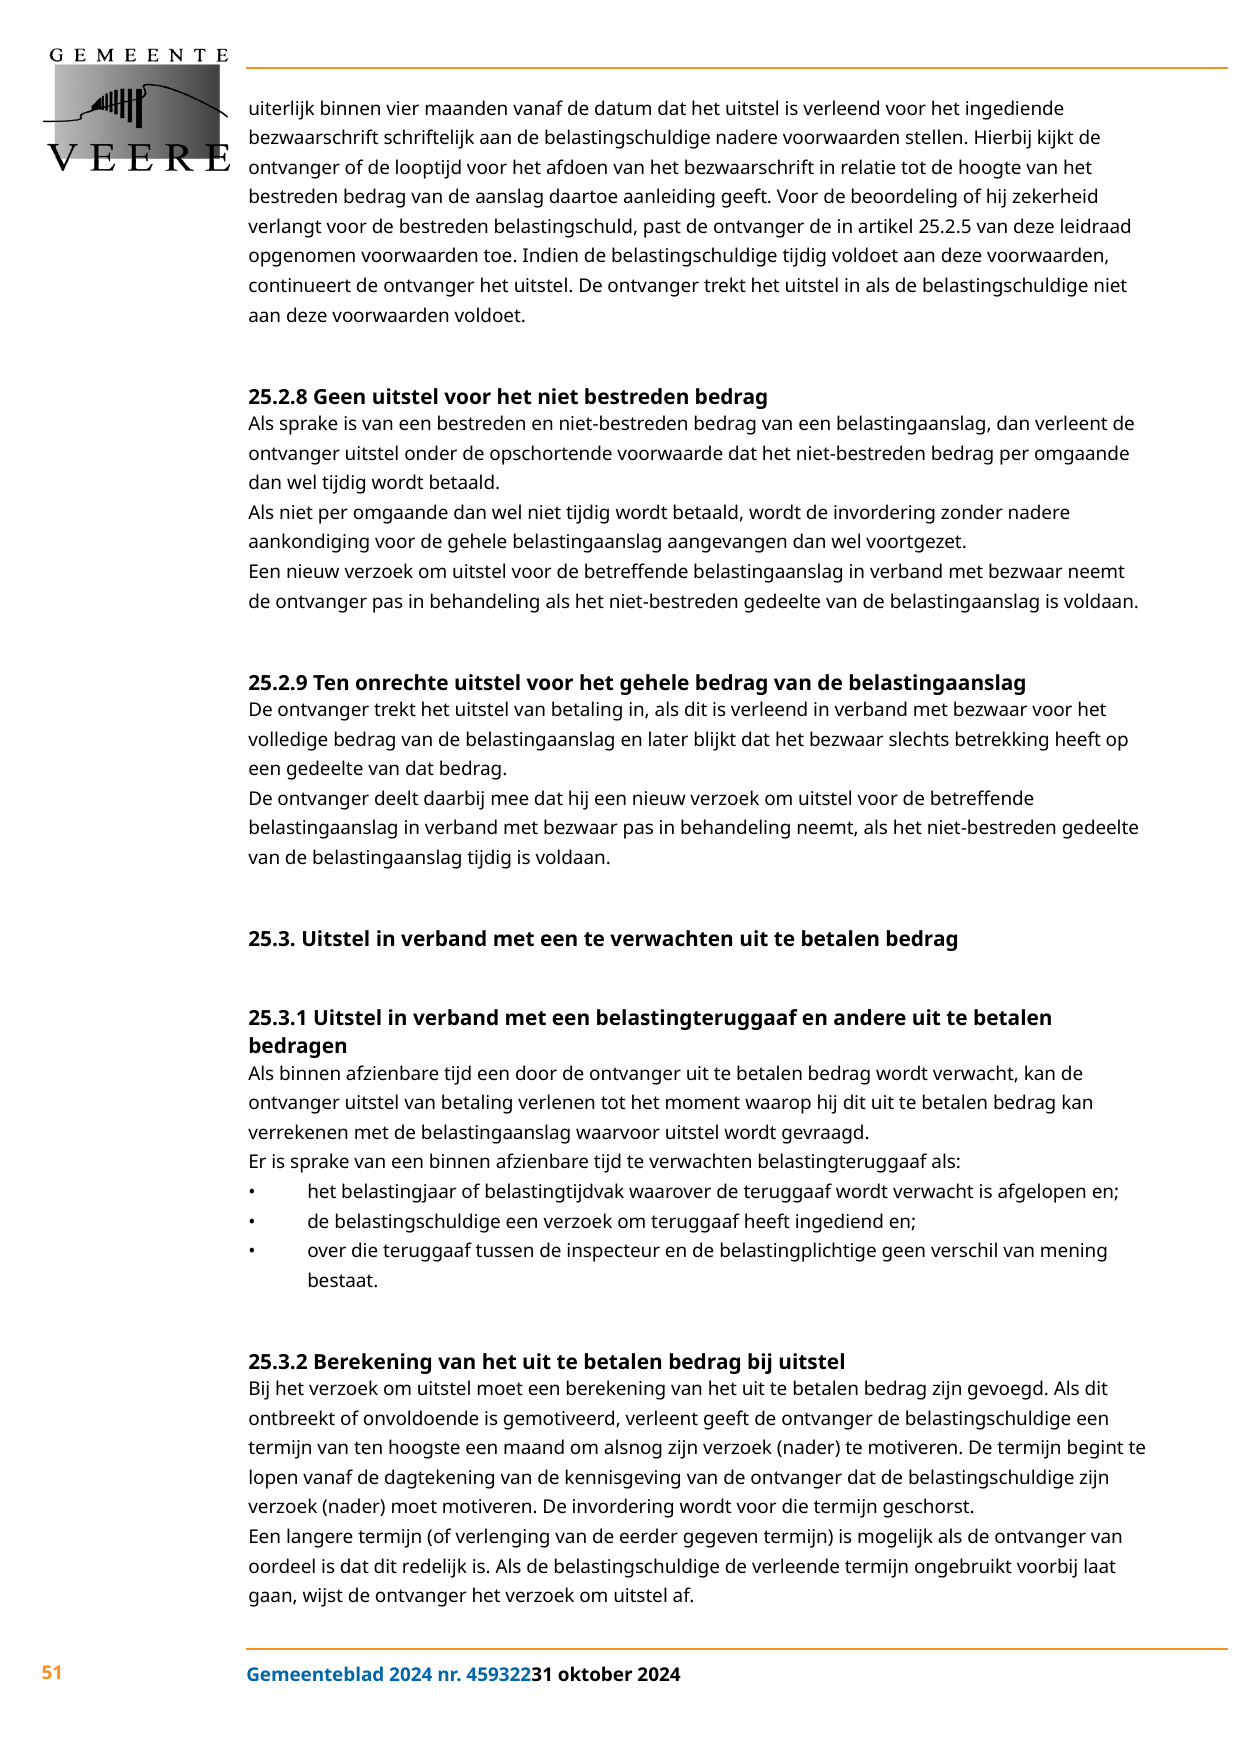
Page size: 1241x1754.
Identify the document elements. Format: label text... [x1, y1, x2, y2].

picture [41, 47, 231, 172]
text Een langere termijn (of verlenging van de eerder gegeven termijn) is mogelijk als de ontvanger van oordeel is dat dit redelijk is. Als de belastingschuldige de verleende termijn ongebruikt voorbij laat gaan, wijst de ontvanger het verzoek om uitstel af. [248, 1523, 1152, 1608]
text De ontvanger trekt het uitstel van betaling in, als dit is verleend in verband met bezwaar voor het volledige bedrag van de belastingaanslag en later blijkt dat het bezwaar slechts betrekking heeft op een gedeelte van dat bedrag. [248, 696, 1152, 781]
text Een nieuw verzoek om uitstel voor de betreffende belastingaanslag in verband met bezwaar neemt de ontvanger pas in behandeling als het niet-bestreden gedeelte van de belastingaanslag is voldaan. [248, 558, 1152, 613]
list de belastingschuldige een verzoek om teruggaaf heeft ingediend en; [248, 1208, 1152, 1233]
list over die teruggaaf tussen de inspecteur en de belastingplichtige geen verschil van mening bestaat. [248, 1237, 1152, 1293]
text 25.2.9 Ten onrechte uitstel voor het gehele bedrag van de belastingaanslag [248, 668, 1152, 696]
text 25.3.2 Berekening van het uit te betalen bedrag bij uitstel [248, 1347, 1152, 1375]
text Als niet per omgaande dan wel niet tijdig wordt betaald, wordt de invordering zonder nadere aankondiging voor de gehele belastingaanslag aangevangen dan wel voortgezet. [248, 499, 1152, 554]
text uiterlijk binnen vier maanden vanaf de datum dat het uitstel is verleend voor het ingediende bezwaarschrift schriftelijk aan de belastingschuldige nadere voorwaarden stellen. Hierbij kijkt de ontvanger of de looptijd voor het afdoen van het bezwaarschrift in relatie tot de hoogte van het bestreden bedrag van de aanslag daartoe aanleiding geeft. Voor de beoordeling of hij zekerheid verlangt voor de bestreden belastingschuld, past de ontvanger de in artikel 25.2.5 van deze leidraad opgenomen voorwaarden toe. Indien de belastingschuldige tijdig voldoet aan deze voorwaarden, continueert de ontvanger het uitstel. De ontvanger trekt het uitstel in als de belastingschuldige niet aan deze voorwaarden voldoet. [248, 95, 1152, 328]
text 25.3. Uitstel in verband met een te verwachten uit te betalen bedrag [248, 924, 1152, 953]
list het belastingjaar of belastingtijdvak waarover de teruggaaf wordt verwacht is afgelopen en; [248, 1178, 1152, 1204]
text Er is sprake van een binnen afzienbare tijd te verwachten belastingteruggaaf als: [248, 1149, 1152, 1174]
text 25.3.1 Uitstel in verband met een belastingteruggaaf en andere uit te betalen bedragen [248, 1003, 1152, 1060]
text Bij het verzoek om uitstel moet een berekening van het uit te betalen bedrag zijn gevoegd. Als dit ontbreekt of onvoldoende is gemotiveerd, verleent geeft de ontvanger de belastingschuldige een termijn van ten hoogste een maand om alsnog zijn verzoek (nader) te motiveren. De termijn begint te lopen vanaf de dagtekening van de kennisgeving van de ontvanger dat de belastingschuldige zijn verzoek (nader) moet motiveren. De invordering wordt voor die termijn geschorst. [248, 1375, 1152, 1519]
text De ontvanger deelt daarbij mee dat hij een nieuw verzoek om uitstel voor de betreffende belastingaanslag in verband met bezwaar pas in behandeling neemt, als het niet-bestreden gedeelte van de belastingaanslag tijdig is voldaan. [248, 785, 1152, 870]
text 25.2.8 Geen uitstel voor het niet bestreden bedrag [248, 382, 1152, 410]
text Als binnen afzienbare tijd een door de ontvanger uit te betalen bedrag wordt verwacht, kan de ontvanger uitstel van betaling verlenen tot het moment waarop hij dit uit te betalen bedrag kan verrekenen met de belastingaanslag waarvoor uitstel wordt gevraagd. [248, 1060, 1152, 1145]
text Als sprake is van een bestreden en niet-bestreden bedrag van een belastingaanslag, dan verleent de ontvanger uitstel onder de opschortende voorwaarde dat het niet-bestreden bedrag per omgaande dan wel tijdig wordt betaald. [248, 410, 1152, 495]
